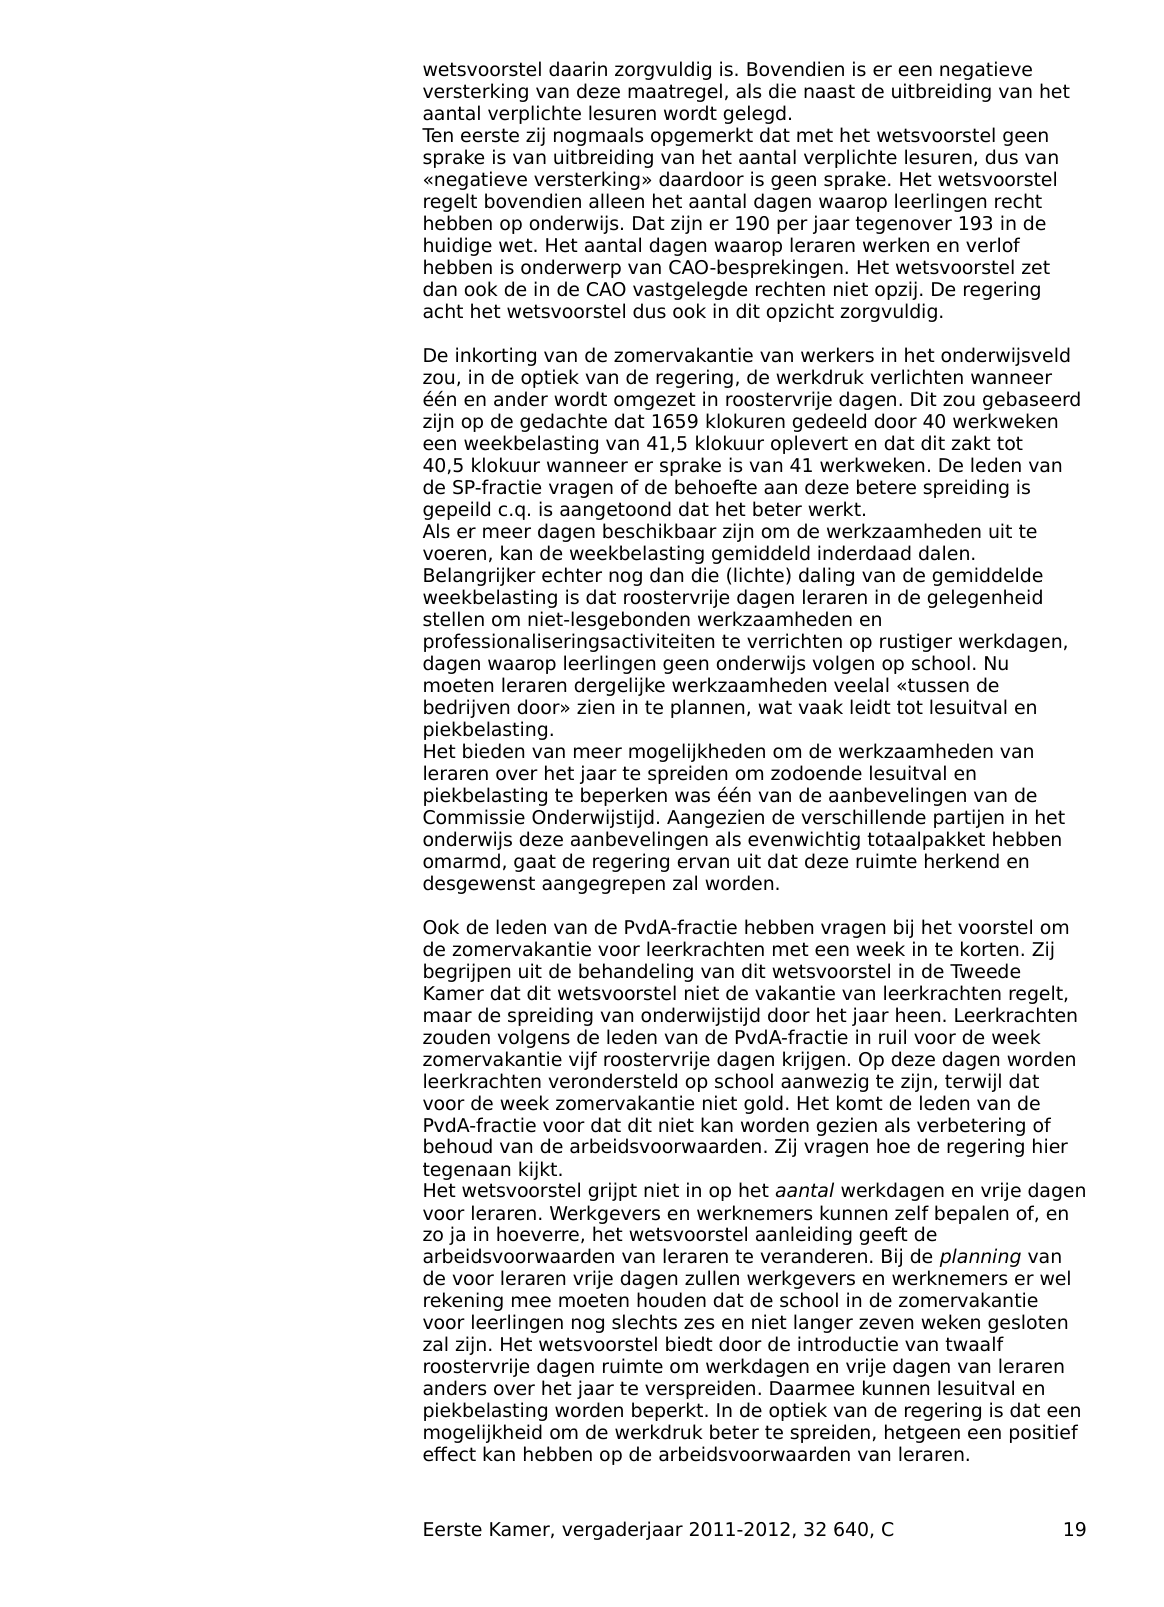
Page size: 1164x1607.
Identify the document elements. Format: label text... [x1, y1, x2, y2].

text De inkorting van de zomervakantie van werkers in het onderwijsveld zou, in de optiek van de regering, de werkdruk verlichten wanneer één en ander wordt omgezet in roostervrije dagen. Dit zou gebaseerd zijn op de gedachte dat 1659 klokuren gedeeld door 40 werkweken een weekbelasting van 41,5 klokuur oplevert en dat dit zakt tot 40,5 klokuur wanneer er sprake is van 41 werkweken. De leden van de SP-fractie vragen of de behoefte aan deze betere spreiding is gepeild c.q. is aangetoond dat het beter werkt. [422, 345, 1087, 521]
text wetsvoorstel daarin zorgvuldig is. Bovendien is er een negatieve versterking van deze maatregel, als die naast de uitbreiding van het aantal verplichte lesuren wordt gelegd. [422, 59, 1087, 125]
text Ook de leden van de PvdA-fractie hebben vragen bij het voorstel om de zomervakantie voor leerkrachten met een week in te korten. Zij begrijpen uit de behandeling van dit wetsvoorstel in de Tweede Kamer dat dit wetsvoorstel niet de vakantie van leerkrachten regelt, maar de spreiding van onderwijstijd door het jaar heen. Leerkrachten zouden volgens de leden van de PvdA-fractie in ruil voor de week zomervakantie vijf roostervrije dagen krijgen. Op deze dagen worden leerkrachten verondersteld op school aanwezig te zijn, terwijl dat voor de week zomervakantie niet gold. Het komt de leden van de PvdA-fractie voor dat dit niet kan worden gezien als verbetering of behoud van de arbeidsvoorwaarden. Zij vragen hoe de regering hier tegenaan kijkt. [422, 917, 1087, 1180]
text Ten eerste zij nogmaals opgemerkt dat met het wetsvoorstel geen sprake is van uitbreiding van het aantal verplichte lesuren, dus van «negatieve versterking» daardoor is geen sprake. Het wetsvoorstel regelt bovendien alleen het aantal dagen waarop leerlingen recht hebben op onderwijs. Dat zijn er 190 per jaar tegenover 193 in de huidige wet. Het aantal dagen waarop leraren werken en verlof hebben is onderwerp van CAO-besprekingen. Het wetsvoorstel zet dan ook de in de CAO vastgelegde rechten niet opzij. De regering acht het wetsvoorstel dus ook in dit opzicht zorgvuldig. [422, 125, 1087, 323]
text Het bieden van meer mogelijkheden om de werkzaamheden van leraren over het jaar te spreiden om zodoende lesuitval en piekbelasting te beperken was één van de aanbevelingen van de Commissie Onderwijstijd. Aangezien de verschillende partijen in het onderwijs deze aanbevelingen als evenwichtig totaalpakket hebben omarmd, gaat de regering ervan uit dat deze ruimte herkend en desgewenst aangegrepen zal worden. [422, 741, 1087, 894]
text Als er meer dagen beschikbaar zijn om de werkzaamheden uit te voeren, kan de weekbelasting gemiddeld inderdaad dalen. Belangrijker echter nog dan die (lichte) daling van de gemiddelde weekbelasting is dat roostervrije dagen leraren in de gelegenheid stellen om niet-lesgebonden werkzaamheden en professionaliseringsactiviteiten te verrichten op rustiger werkdagen, dagen waarop leerlingen geen onderwijs volgen op school. Nu moeten leraren dergelijke werkzaamheden veelal «tussen de bedrijven door» zien in te plannen, wat vaak leidt tot lesuitval en piekbelasting. [422, 521, 1087, 741]
text Het wetsvoorstel grijpt niet in op het aantal werkdagen en vrije dagen voor leraren. Werkgevers en werknemers kunnen zelf bepalen of, en zo ja in hoeverre, het wetsvoorstel aanleiding geeft de arbeidsvoorwaarden van leraren te veranderen. Bij de planning van de voor leraren vrije dagen zullen werkgevers en werknemers er wel rekening mee moeten houden dat de school in de zomervakantie voor leerlingen nog slechts zes en niet langer zeven weken gesloten zal zijn. Het wetsvoorstel biedt door de introductie van twaalf roostervrije dagen ruimte om werkdagen en vrije dagen van leraren anders over het jaar te verspreiden. Daarmee kunnen lesuitval en piekbelasting worden beperkt. In de optiek van de regering is dat een mogelijkheid om de werkdruk beter te spreiden, hetgeen een positief effect kan hebben op de arbeidsvoorwaarden van leraren. [422, 1180, 1087, 1466]
